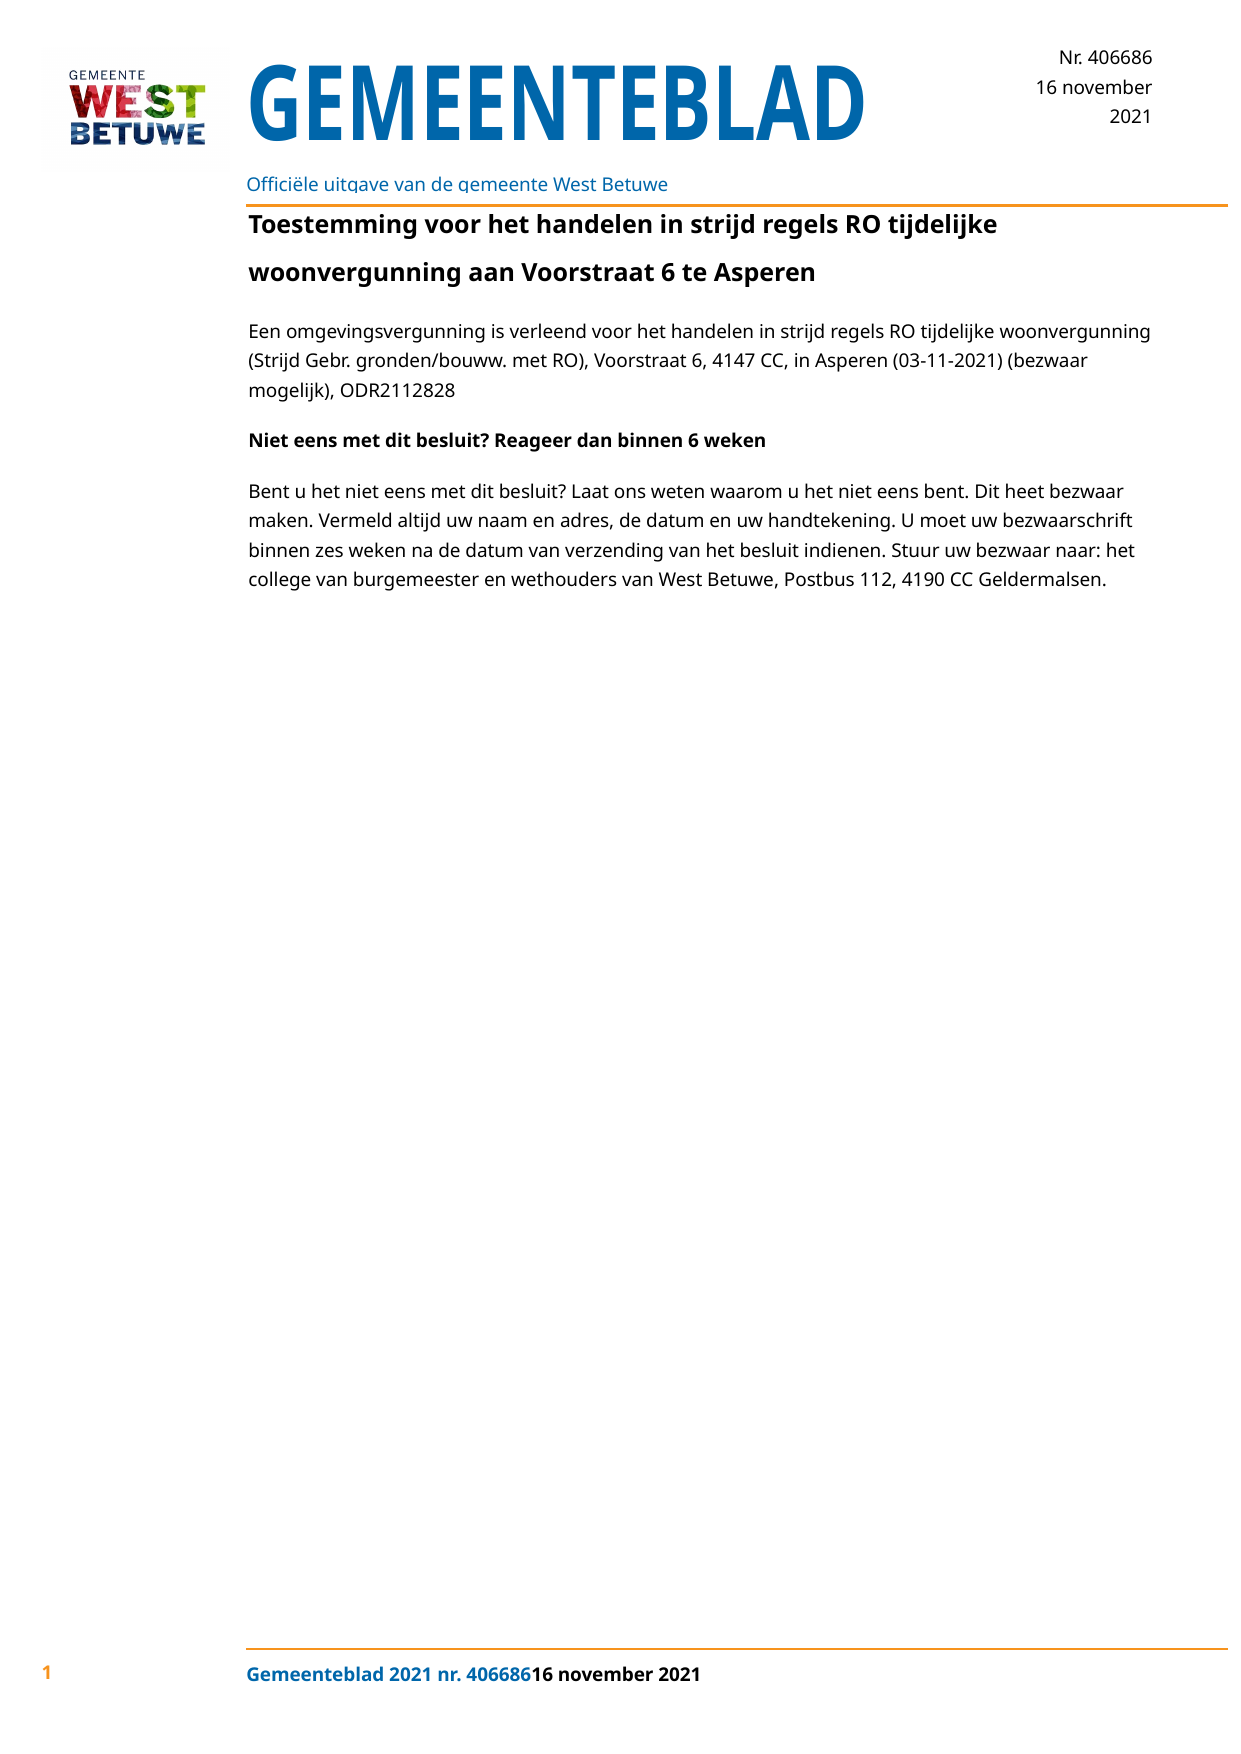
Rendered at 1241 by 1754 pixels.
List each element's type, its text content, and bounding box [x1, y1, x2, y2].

text Een omgevingsvergunning is verleend voor het handelen in strijd regels RO tijdelijke woonvergunning (Strijd Gebr. gronden/bouww. met RO), Voorstraat 6, 4147 CC, in Asperen (03-11-2021) (bezwaar mogelijk), ODR2112828 [248, 318, 1152, 403]
picture [41, 47, 231, 172]
text Niet eens met dit besluit? Reageer dan binnen 6 weken [248, 427, 1152, 453]
text Bent u het niet eens met dit besluit? Laat ons weten waarom u het niet eens bent. Dit heet bezwaar maken. Vermeld altijd uw naam en adres, de datum en uw handtekening. U moet uw bezwaarschrift binnen zes weken na de datum van verzending van het besluit indienen. Stuur uw bezwaar naar: het college van burgemeester en wethouders van West Betuwe, Postbus 112, 4190 CC Geldermalsen. [248, 478, 1152, 592]
text Toestemming voor het handelen in strijd regels RO tijdelijke woonvergunning aan Voorstraat 6 te Asperen [248, 207, 1152, 288]
